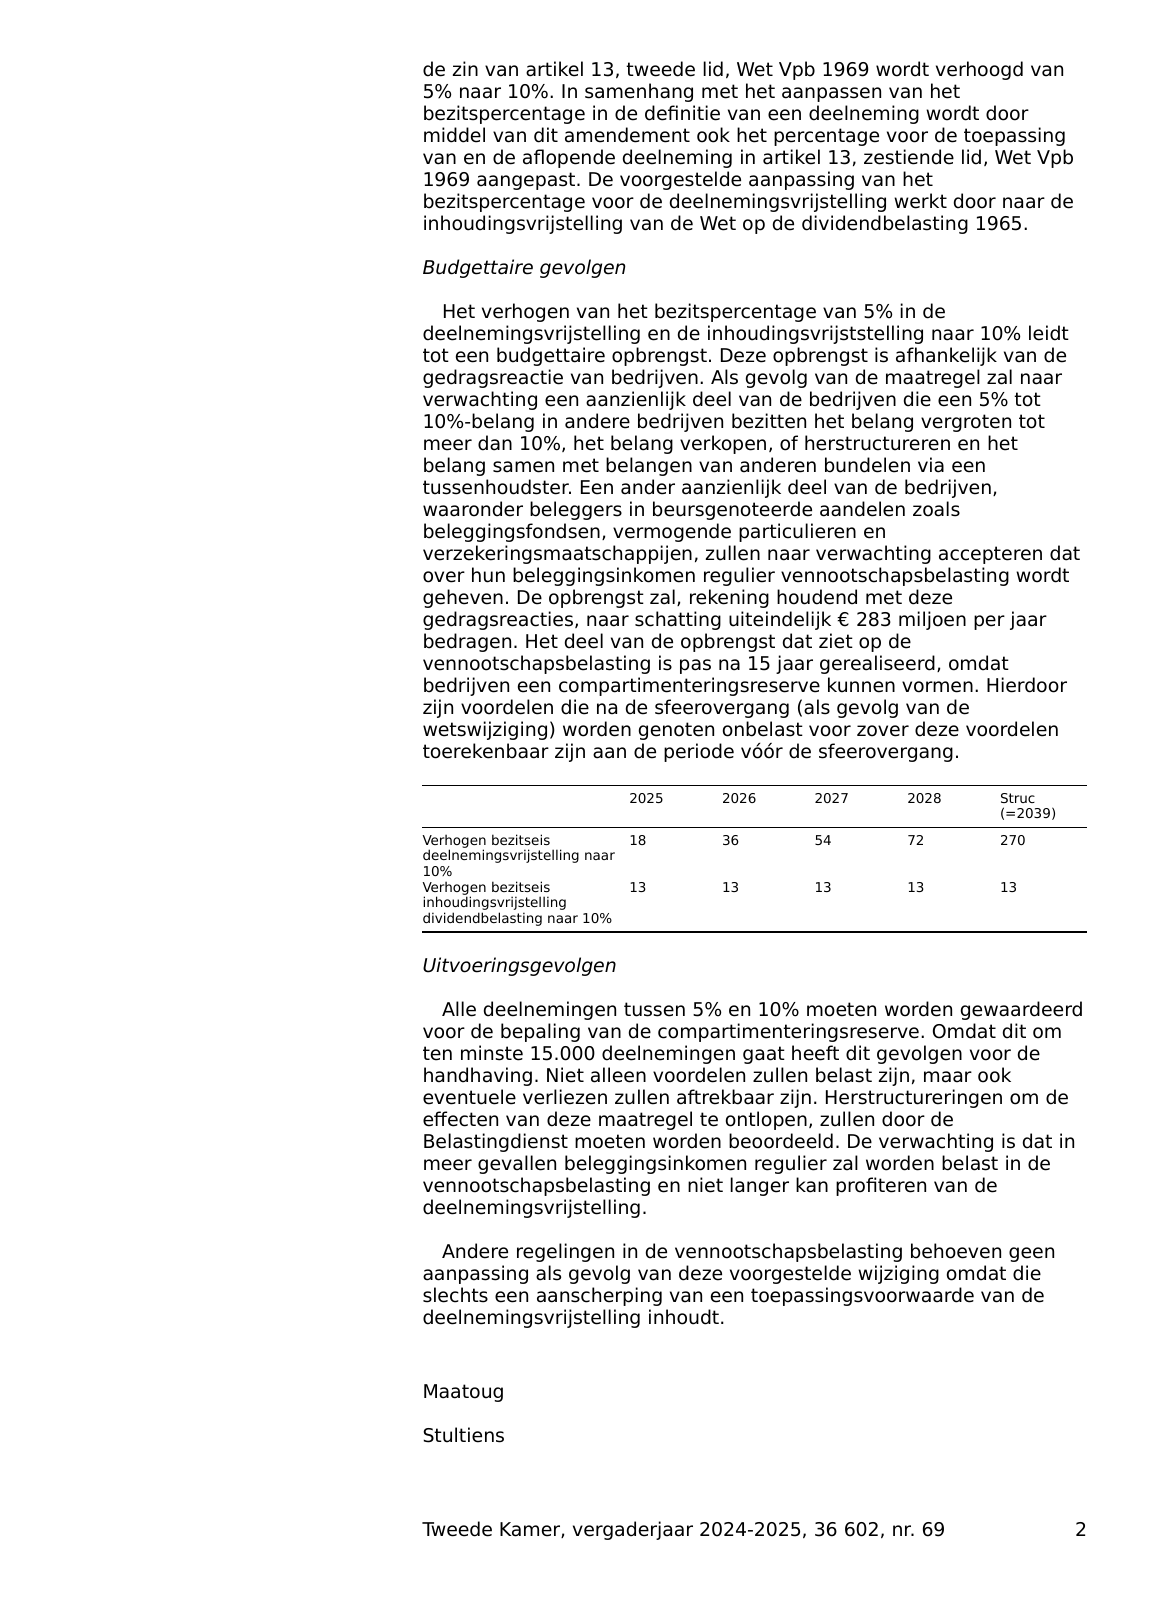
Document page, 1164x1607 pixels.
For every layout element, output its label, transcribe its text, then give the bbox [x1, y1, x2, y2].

table_cell 72 [901, 828, 994, 879]
table_cell 13 [994, 880, 1087, 931]
table_header 2025 [623, 786, 716, 827]
text Andere regelingen in de vennootschapsbelasting behoeven geen aanpassing als gevolg van deze voorgestelde wijziging omdat die slechts een aanscherping van een toepassingsvoorwaarde van de deelnemingsvrijstelling inhoudt. [422, 1241, 1087, 1329]
table_cell 13 [809, 880, 901, 931]
table_cell Verhogen bezitseis deelnemingsvrijstelling naar 10% [422, 828, 623, 879]
table_cell 13 [623, 880, 716, 931]
table_header 2027 [809, 786, 901, 827]
text Het verhogen van het bezitspercentage van 5% in de deelnemingsvrijstelling en de inhoudingsvrijststelling naar 10% leidt tot een budgettaire opbrengst. Deze opbrengst is afhankelijk van de gedragsreactie van bedrijven. Als gevolg van de maatregel zal naar verwachting een aanzienlijk deel van de bedrijven die een 5% tot 10%-belang in andere bedrijven bezitten het belang vergroten tot meer dan 10%, het belang verkopen, of herstructureren en het belang samen met belangen van anderen bundelen via een tussenhoudster. Een ander aanzienlijk deel van de bedrijven, waaronder beleggers in beursgenoteerde aandelen zoals beleggingsfondsen, vermogende particulieren en verzekeringsmaatschappijen, zullen naar verwachting accepteren dat over hun beleggingsinkomen regulier vennootschapsbelasting wordt geheven. De opbrengst zal, rekening houdend met deze gedragsreacties, naar schatting uiteindelijk € 283 miljoen per jaar bedragen. Het deel van de opbrengst dat ziet op de vennootschapsbelasting is pas na 15 jaar gerealiseerd, omdat bedrijven een compartimenteringsreserve kunnen vormen. Hierdoor zijn voordelen die na de sfeerovergang (als gevolg van de wetswijziging) worden genoten onbelast voor zover deze voordelen toerekenbaar zijn aan de periode vóór de sfeerovergang. [422, 301, 1087, 763]
table_cell 18 [623, 828, 716, 879]
table_cell 13 [716, 880, 808, 931]
table_cell 36 [716, 828, 808, 879]
text Alle deelnemingen tussen 5% en 10% moeten worden gewaardeerd voor de bepaling van de compartimenteringsreserve. Omdat dit om ten minste 15.000 deelnemingen gaat heeft dit gevolgen voor de handhaving. Niet alleen voordelen zullen belast zijn, maar ook eventuele verliezen zullen aftrekbaar zijn. Herstructureringen om de effecten van deze maatregel te ontlopen, zullen door de Belastingdienst moeten worden beoordeeld. De verwachting is dat in meer gevallen beleggingsinkomen regulier zal worden belast in de vennootschapsbelasting en niet langer kan profiteren van de deelnemingsvrijstelling. [422, 999, 1087, 1218]
text Maatoug Stultiens [422, 1359, 1087, 1447]
text de zin van artikel 13, tweede lid, Wet Vpb 1969 wordt verhoogd van 5% naar 10%. In samenhang met het aanpassen van het bezitspercentage in de definitie van een deelneming wordt door middel van dit amendement ook het percentage voor de toepassing van en de aflopende deelneming in artikel 13, zestiende lid, Wet Vpb 1969 aangepast. De voorgestelde aanpassing van het bezitspercentage voor de deelnemingsvrijstelling werkt door naar de inhoudingsvrijstelling van de Wet op de dividendbelasting 1965. [422, 59, 1087, 235]
table_cell 13 [901, 880, 994, 931]
table_header 2028 [901, 786, 994, 827]
subtitle Uitvoeringsgevolgen [422, 954, 1087, 977]
table_cell 270 [994, 828, 1087, 879]
table_cell Verhogen bezitseis inhoudingsvrijstelling dividendbelasting naar 10% [422, 880, 623, 931]
subtitle Budgettaire gevolgen [422, 257, 1087, 279]
table_header [422, 786, 623, 827]
table_header Struc (=2039) [994, 786, 1087, 827]
table_cell 54 [809, 828, 901, 879]
table_header 2026 [716, 786, 808, 827]
